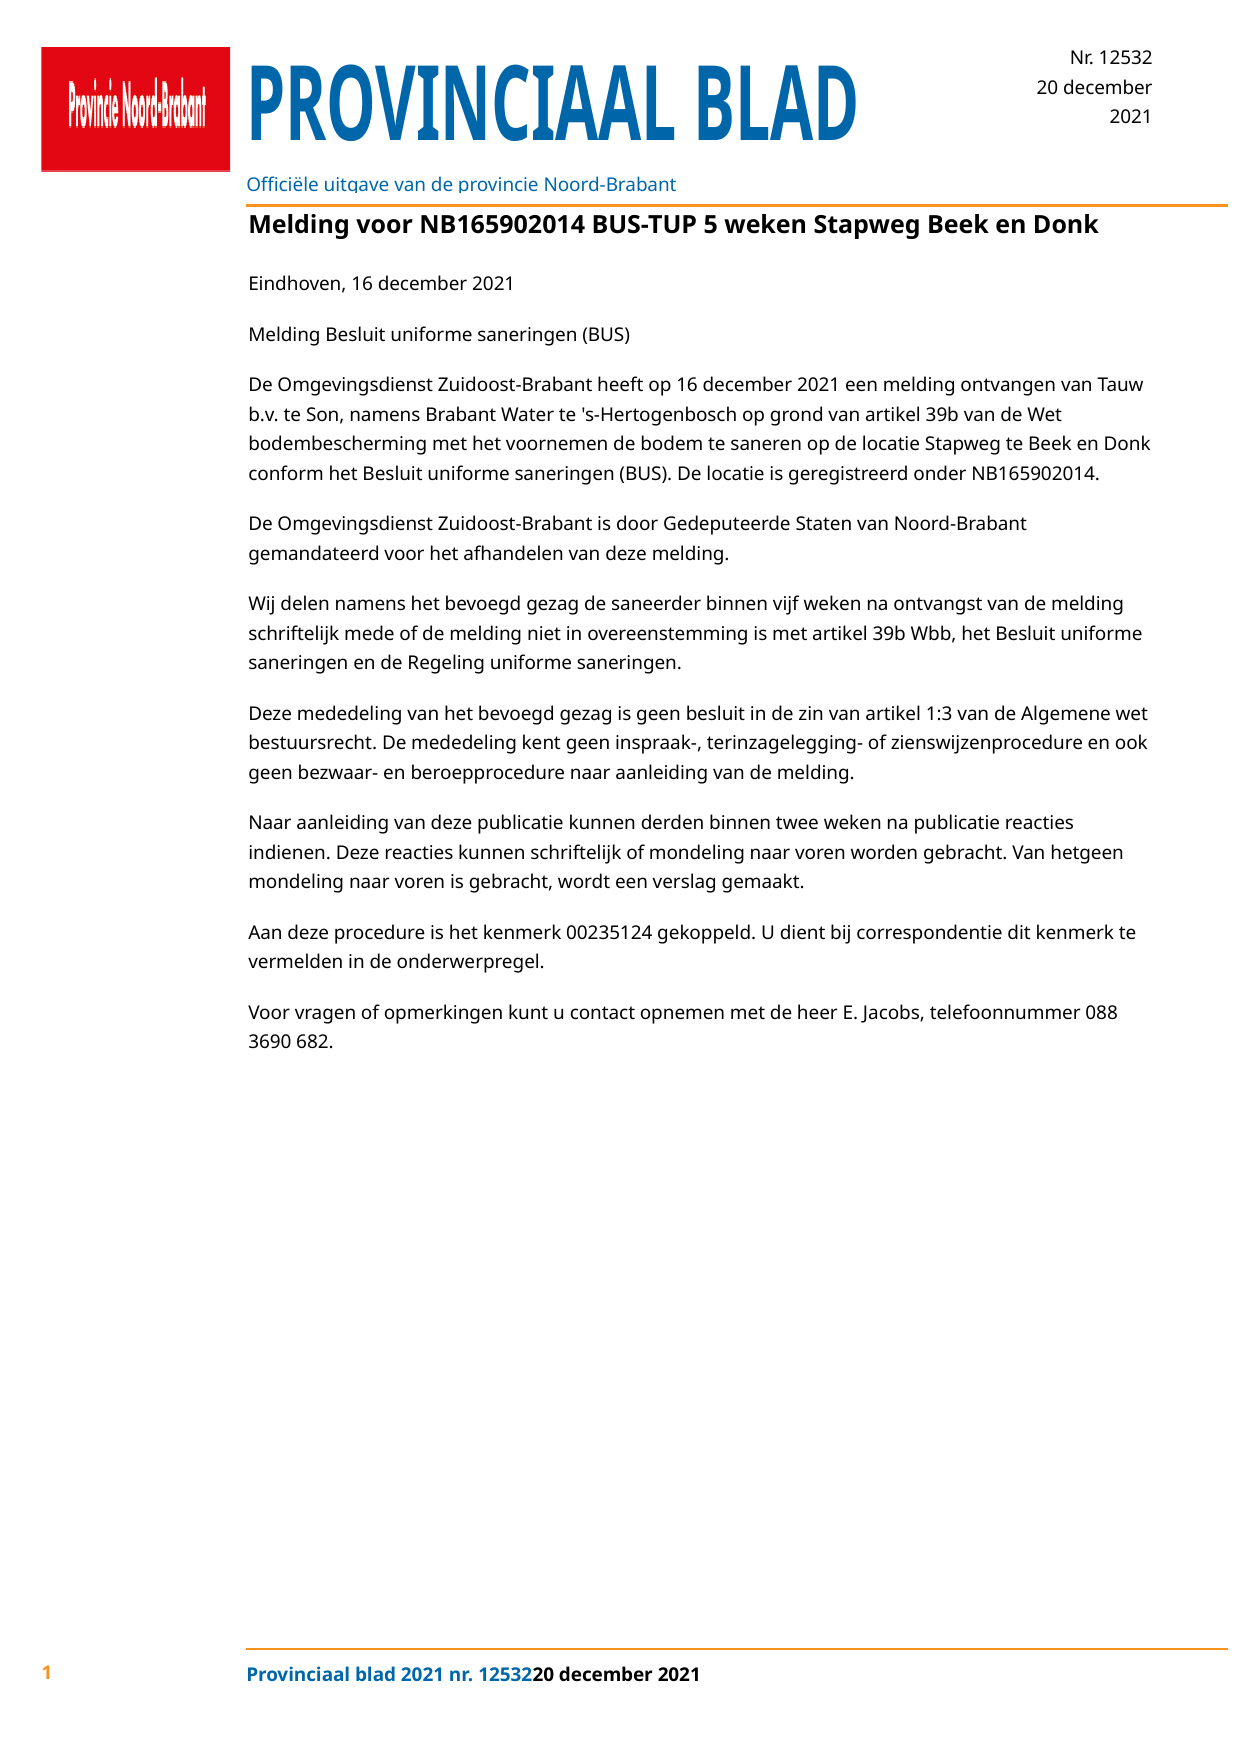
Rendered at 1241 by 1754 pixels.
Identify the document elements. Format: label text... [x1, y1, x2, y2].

text Aan deze procedure is het kenmerk 00235124 gekoppeld. U dient bij correspondentie dit kenmerk te vermelden in de onderwerpregel. [248, 919, 1152, 974]
text Eindhoven, 16 december 2021 [248, 270, 1152, 296]
text Naar aanleiding van deze publicatie kunnen derden binnen twee weken na publicatie reacties indienen. Deze reacties kunnen schriftelijk of mondeling naar voren worden gebracht. Van hetgeen mondeling naar voren is gebracht, wordt een verslag gemaakt. [248, 809, 1152, 894]
text Melding Besluit uniforme saneringen (BUS) [248, 321, 1152, 346]
text Melding voor NB165902014 BUS-TUP 5 weken Stapweg Beek en Donk [248, 207, 1152, 241]
text Voor vragen of opmerkingen kunt u contact opnemen met de heer E. Jacobs, telefoonnummer 088 3690 682. [248, 999, 1152, 1054]
text Deze mededeling van het bevoegd gezag is geen besluit in de zin van artikel 1:3 van de Algemene wet bestuursrecht. De mededeling kent geen inspraak-, terinzagelegging- of zienswijzenprocedure en ook geen bezwaar- en beroepprocedure naar aanleiding van de melding. [248, 700, 1152, 785]
picture [41, 47, 231, 172]
text De Omgevingsdienst Zuidoost-Brabant is door Gedeputeerde Staten van Noord-Brabant gemandateerd voor het afhandelen van deze melding. [248, 510, 1152, 566]
text Wij delen namens het bevoegd gezag de saneerder binnen vijf weken na ontvangst van de melding schriftelijk mede of de melding niet in overeenstemming is met artikel 39b Wbb, het Besluit uniforme saneringen en de Regeling uniforme saneringen. [248, 590, 1152, 675]
text De Omgevingsdienst Zuidoost-Brabant heeft op 16 december 2021 een melding ontvangen van Tauw b.v. te Son, namens Brabant Water te 's-Hertogenbosch op grond van artikel 39b van de Wet bodembescherming met het voornemen de bodem te saneren op de locatie Stapweg te Beek en Donk conform het Besluit uniforme saneringen (BUS). De locatie is geregistreerd onder NB165902014. [248, 371, 1152, 486]
